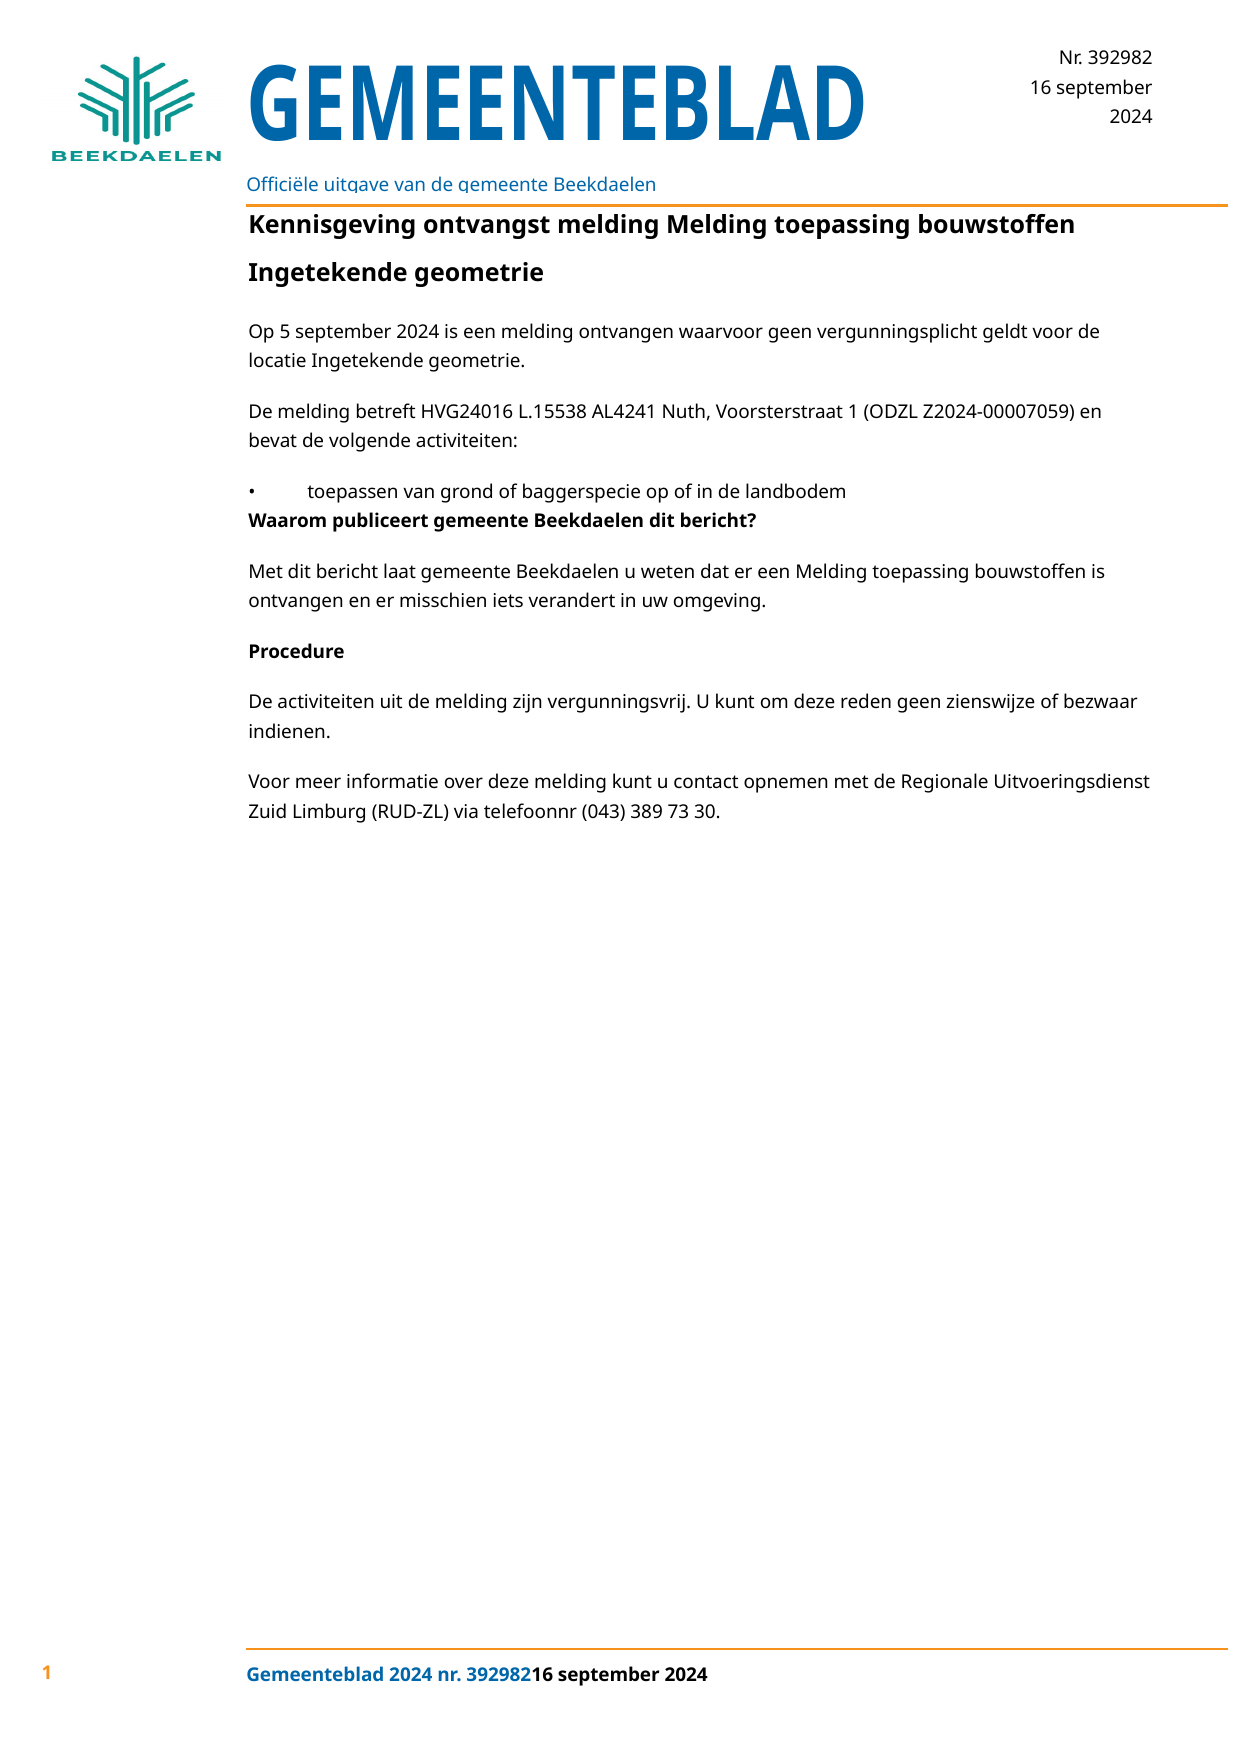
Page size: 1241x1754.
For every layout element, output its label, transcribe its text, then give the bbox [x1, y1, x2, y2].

text De melding betreft HVG24016 L.15538 AL4241 Nuth, Voorsterstraat 1 (ODZL Z2024-00007059) en bevat de volgende activiteiten: [248, 398, 1152, 453]
picture [41, 47, 231, 172]
list toepassen van grond of baggerspecie op of in de landbodem [248, 478, 1152, 504]
text Kennisgeving ontvangst melding Melding toepassing bouwstoffen Ingetekende geometrie [248, 207, 1152, 288]
text De activiteiten uit de melding zijn vergunningsvrij. U kunt om deze reden geen zienswijze of bezwaar indienen. [248, 688, 1152, 744]
text Waarom publiceert gemeente Beekdaelen dit bericht? [248, 507, 1152, 533]
text Procedure [248, 638, 1152, 664]
text Met dit bericht laat gemeente Beekdaelen u weten dat er een Melding toepassing bouwstoffen is ontvangen en er misschien iets verandert in uw omgeving. [248, 558, 1152, 613]
text Op 5 september 2024 is een melding ontvangen waarvoor geen vergunningsplicht geldt voor de locatie Ingetekende geometrie. [248, 318, 1152, 373]
text Voor meer informatie over deze melding kunt u contact opnemen met de Regionale Uitvoeringsdienst Zuid Limburg (RUD-ZL) via telefoonnr (043) 389 73 30. [248, 768, 1152, 824]
